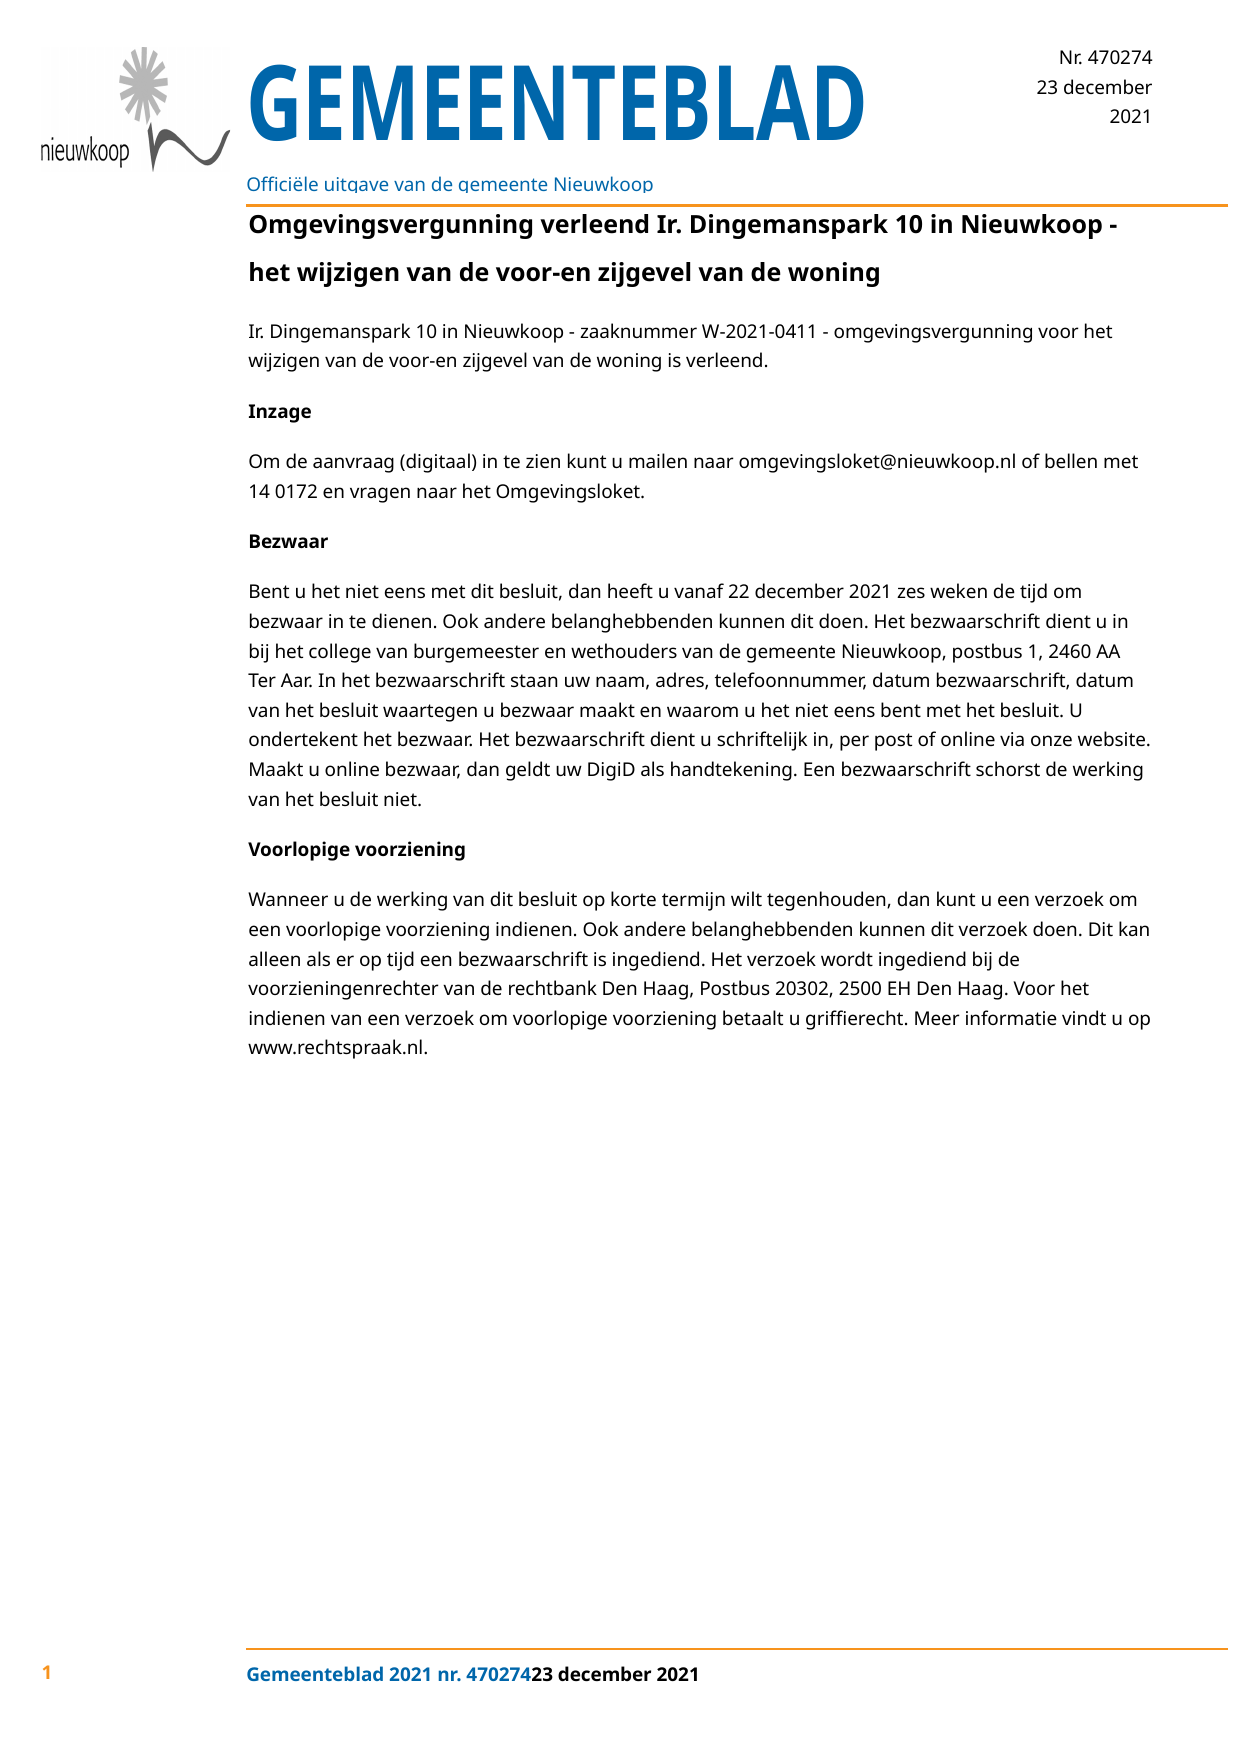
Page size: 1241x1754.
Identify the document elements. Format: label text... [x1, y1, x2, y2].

picture [41, 47, 231, 172]
text Bent u het niet eens met dit besluit, dan heeft u vanaf 22 december 2021 zes weken de tijd om bezwaar in te dienen. Ook andere belanghebbenden kunnen dit doen. Het bezwaarschrift dient u in bij het college van burgemeester en wethouders van de gemeente Nieuwkoop, postbus 1, 2460 AA Ter Aar. In het bezwaarschrift staan uw naam, adres, telefoonnummer, datum bezwaarschrift, datum van het besluit waartegen u bezwaar maakt en waarom u het niet eens bent met het besluit. U ondertekent het bezwaar. Het bezwaarschrift dient u schriftelijk in, per post of online via onze website. Maakt u online bezwaar, dan geldt uw DigiD als handtekening. Een bezwaarschrift schorst de werking van het besluit niet. [248, 579, 1152, 812]
text Ir. Dingemanspark 10 in Nieuwkoop - zaaknummer W-2021-0411 - omgevingsvergunning voor het wijzigen van de voor-en zijgevel van de woning is verleend. [248, 318, 1152, 373]
text Voorlopige voorziening [248, 836, 1152, 862]
text Inzage [248, 398, 1152, 424]
text Wanneer u de werking van dit besluit op korte termijn wilt tegenhouden, dan kunt u een verzoek om een voorlopige voorziening indienen. Ook andere belanghebbenden kunnen dit verzoek doen. Dit kan alleen als er op tijd een bezwaarschrift is ingediend. Het verzoek wordt ingediend bij de voorzieningenrechter van de rechtbank Den Haag, Postbus 20302, 2500 EH Den Haag. Voor het indienen van een verzoek om voorlopige voorziening betaalt u griffierecht. Meer informatie vindt u op www.rechtspraak.nl. [248, 887, 1152, 1060]
text Om de aanvraag (digitaal) in te zien kunt u mailen naar omgevingsloket@nieuwkoop.nl of bellen met 14 0172 en vragen naar het Omgevingsloket. [248, 448, 1152, 504]
text Bezwaar [248, 528, 1152, 554]
text Omgevingsvergunning verleend Ir. Dingemanspark 10 in Nieuwkoop - het wijzigen van de voor-en zijgevel van de woning [248, 207, 1152, 288]
